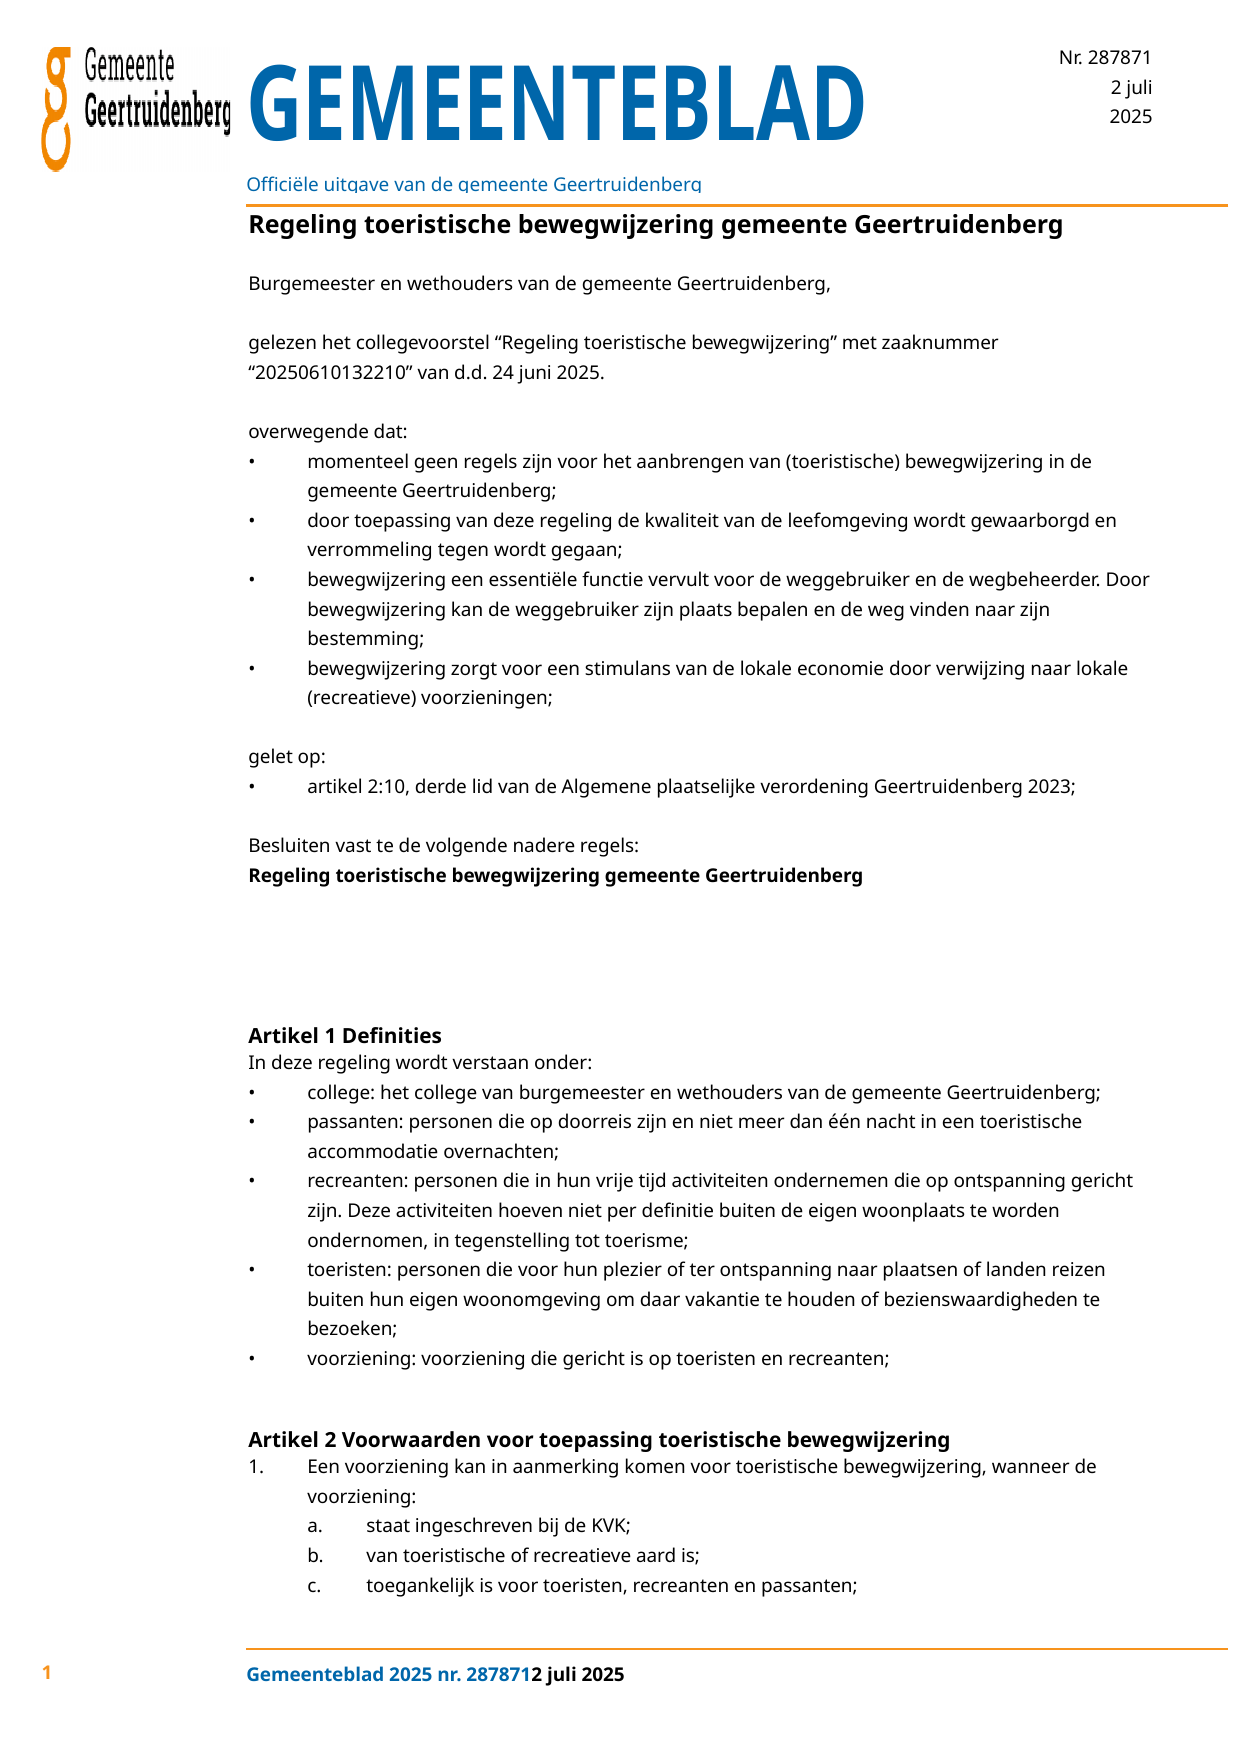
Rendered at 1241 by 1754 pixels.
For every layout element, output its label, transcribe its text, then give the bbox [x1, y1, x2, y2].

list Een voorziening kan in aanmerking komen voor toeristische bewegwijzering, wanneer de voorziening: [248, 1453, 1152, 1509]
list momenteel geen regels zijn voor het aanbrengen van (toeristische) bewegwijzering in de gemeente Geertruidenberg; [248, 448, 1152, 503]
text Artikel 2 Voorwaarden voor toepassing toeristische bewegwijzering [248, 1425, 1152, 1453]
list toeristen: personen die voor hun plezier of ter ontspanning naar plaatsen of landen reizen buiten hun eigen woonomgeving om daar vakantie te houden of bezienswaardigheden te bezoeken; [248, 1256, 1152, 1341]
list staat ingeschreven bij de KVK; [307, 1513, 1152, 1538]
list bewegwijzering zorgt voor een stimulans van de lokale economie door verwijzing naar lokale (recreatieve) voorzieningen; [248, 655, 1152, 710]
list passanten: personen die op doorreis zijn en niet meer dan één nacht in een toeristische accommodatie overnachten; [248, 1108, 1152, 1164]
list recreanten: personen die in hun vrije tijd activiteiten ondernemen die op ontspanning gericht zijn. Deze activiteiten hoeven niet per definitie buiten de eigen woonplaats te worden ondernomen, in tegenstelling tot toerisme; [248, 1168, 1152, 1252]
picture [41, 47, 231, 172]
text overwegende dat: [248, 418, 1152, 444]
text gelezen het collegevoorstel “Regeling toeristische bewegwijzering” met zaaknummer “20250610132210” van d.d. 24 juni 2025. [248, 329, 1152, 385]
text Regeling toeristische bewegwijzering gemeente Geertruidenberg [248, 207, 1152, 241]
list college: het college van burgemeester en wethouders van de gemeente Geertruidenberg; [248, 1079, 1152, 1104]
text Regeling toeristische bewegwijzering gemeente Geertruidenberg [248, 862, 1152, 888]
list bewegwijzering een essentiële functie vervult voor de weggebruiker en de wegbeheerder. Door bewegwijzering kan de weggebruiker zijn plaats bepalen en de weg vinden naar zijn bestemming; [248, 566, 1152, 651]
text Artikel 1 Definities [248, 1021, 1152, 1049]
text gelet op: [248, 744, 1152, 769]
list artikel 2:10, derde lid van de Algemene plaatselijke verordening Geertruidenberg 2023; [248, 773, 1152, 799]
list van toeristische of recreatieve aard is; [307, 1542, 1152, 1568]
text Besluiten vast te de volgende nadere regels: [248, 832, 1152, 858]
text In deze regeling wordt verstaan onder: [248, 1049, 1152, 1075]
text Burgemeester en wethouders van de gemeente Geertruidenberg, [248, 270, 1152, 296]
list toegankelijk is voor toeristen, recreanten en passanten; [307, 1572, 1152, 1598]
list voorziening: voorziening die gericht is op toeristen en recreanten; [248, 1345, 1152, 1371]
list door toepassing van deze regeling de kwaliteit van de leefomgeving wordt gewaarborgd en verrommeling tegen wordt gegaan; [248, 507, 1152, 562]
